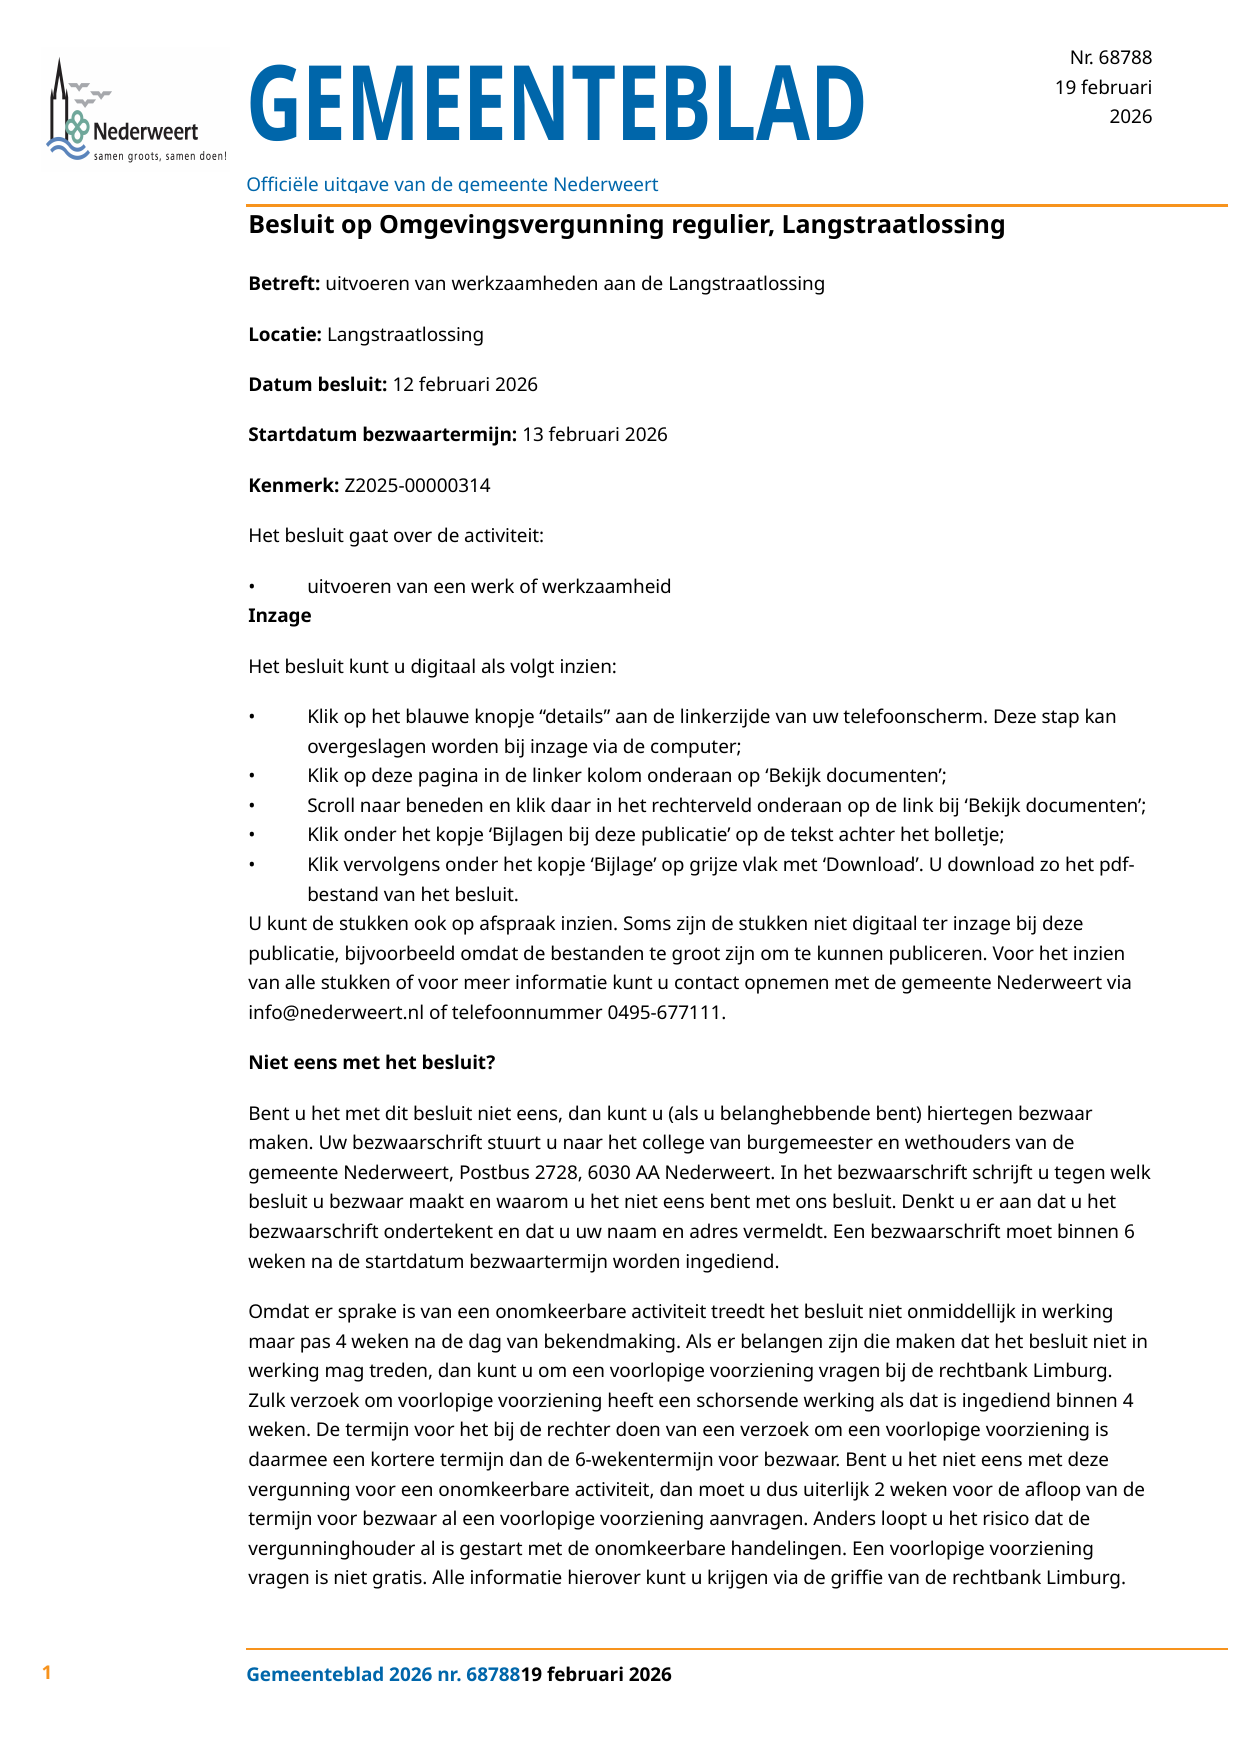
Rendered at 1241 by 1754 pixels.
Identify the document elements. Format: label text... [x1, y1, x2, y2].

list Klik op deze pagina in de linker kolom onderaan op ‘Bekijk documenten’; [248, 762, 1152, 788]
list Klik vervolgens onder het kopje ‘Bijlage’ op grijze vlak met ‘Download’. U download zo het pdf-bestand van het besluit. [248, 851, 1152, 906]
picture [41, 47, 231, 172]
text Besluit op Omgevingsvergunning regulier, Langstraatlossing [248, 207, 1152, 241]
list Klik op het blauwe knopje “details” aan de linkerzijde van uw telefoonscherm. Deze stap kan overgeslagen worden bij inzage via de computer; [248, 703, 1152, 758]
text Omdat er sprake is van een onomkeerbare activiteit treedt het besluit niet onmiddellijk in werking maar pas 4 weken na de dag van bekendmaking. Als er belangen zijn die maken dat het besluit niet in werking mag treden, dan kunt u om een voorlopige voorziening vragen bij de rechtbank Limburg. Zulk verzoek om voorlopige voorziening heeft een schorsende werking als dat is ingediend binnen 4 weken. De termijn voor het bij de rechter doen van een verzoek om een voorlopige voorziening is daarmee een kortere termijn dan de 6-wekentermijn voor bezwaar. Bent u het niet eens met deze vergunning voor een onomkeerbare activiteit, dan moet u dus uiterlijk 2 weken voor de afloop van de termijn voor bezwaar al een voorlopige voorziening aanvragen. Anders loopt u het risico dat de vergunninghouder al is gestart met de onomkeerbare handelingen. Een voorlopige voorziening vragen is niet gratis. Alle informatie hierover kunt u krijgen via de griffie van de rechtbank Limburg. [248, 1298, 1152, 1590]
text Het besluit gaat over de activiteit: [248, 522, 1152, 548]
text Kenmerk: Z2025-00000314 [248, 472, 1152, 498]
list Klik onder het kopje ‘Bijlagen bij deze publicatie’ op de tekst achter het bolletje; [248, 822, 1152, 847]
text Het besluit kunt u digitaal als volgt inzien: [248, 653, 1152, 678]
list Scroll naar beneden en klik daar in het rechterveld onderaan op de link bij ‘Bekijk documenten’; [248, 792, 1152, 818]
text Bent u het met dit besluit niet eens, dan kunt u (als u belanghebbende bent) hiertegen bezwaar maken. Uw bezwaarschrift stuurt u naar het college van burgemeester en wethouders van de gemeente Nederweert, Postbus 2728, 6030 AA Nederweert. In het bezwaarschrift schrijft u tegen welk besluit u bezwaar maakt en waarom u het niet eens bent met ons besluit. Denkt u er aan dat u het bezwaarschrift ondertekent en dat u uw naam en adres vermeldt. Een bezwaarschrift moet binnen 6 weken na de startdatum bezwaartermijn worden ingediend. [248, 1100, 1152, 1273]
text Inzage [248, 602, 1152, 628]
text Datum besluit: 12 februari 2026 [248, 371, 1152, 397]
text Niet eens met het besluit? [248, 1049, 1152, 1075]
text Locatie: Langstraatlossing [248, 321, 1152, 346]
text Betreft: uitvoeren van werkzaamheden aan de Langstraatlossing [248, 270, 1152, 296]
text Startdatum bezwaartermijn: 13 februari 2026 [248, 422, 1152, 447]
list uitvoeren van een werk of werkzaamheid [248, 573, 1152, 598]
text U kunt de stukken ook op afspraak inzien. Soms zijn de stukken niet digitaal ter inzage bij deze publicatie, bijvoorbeeld omdat de bestanden te groot zijn om te kunnen publiceren. Voor het inzien van alle stukken of voor meer informatie kunt u contact opnemen met de gemeente Nederweert via info@nederweert.nl of telefoonnummer 0495-677111. [248, 910, 1152, 1025]
